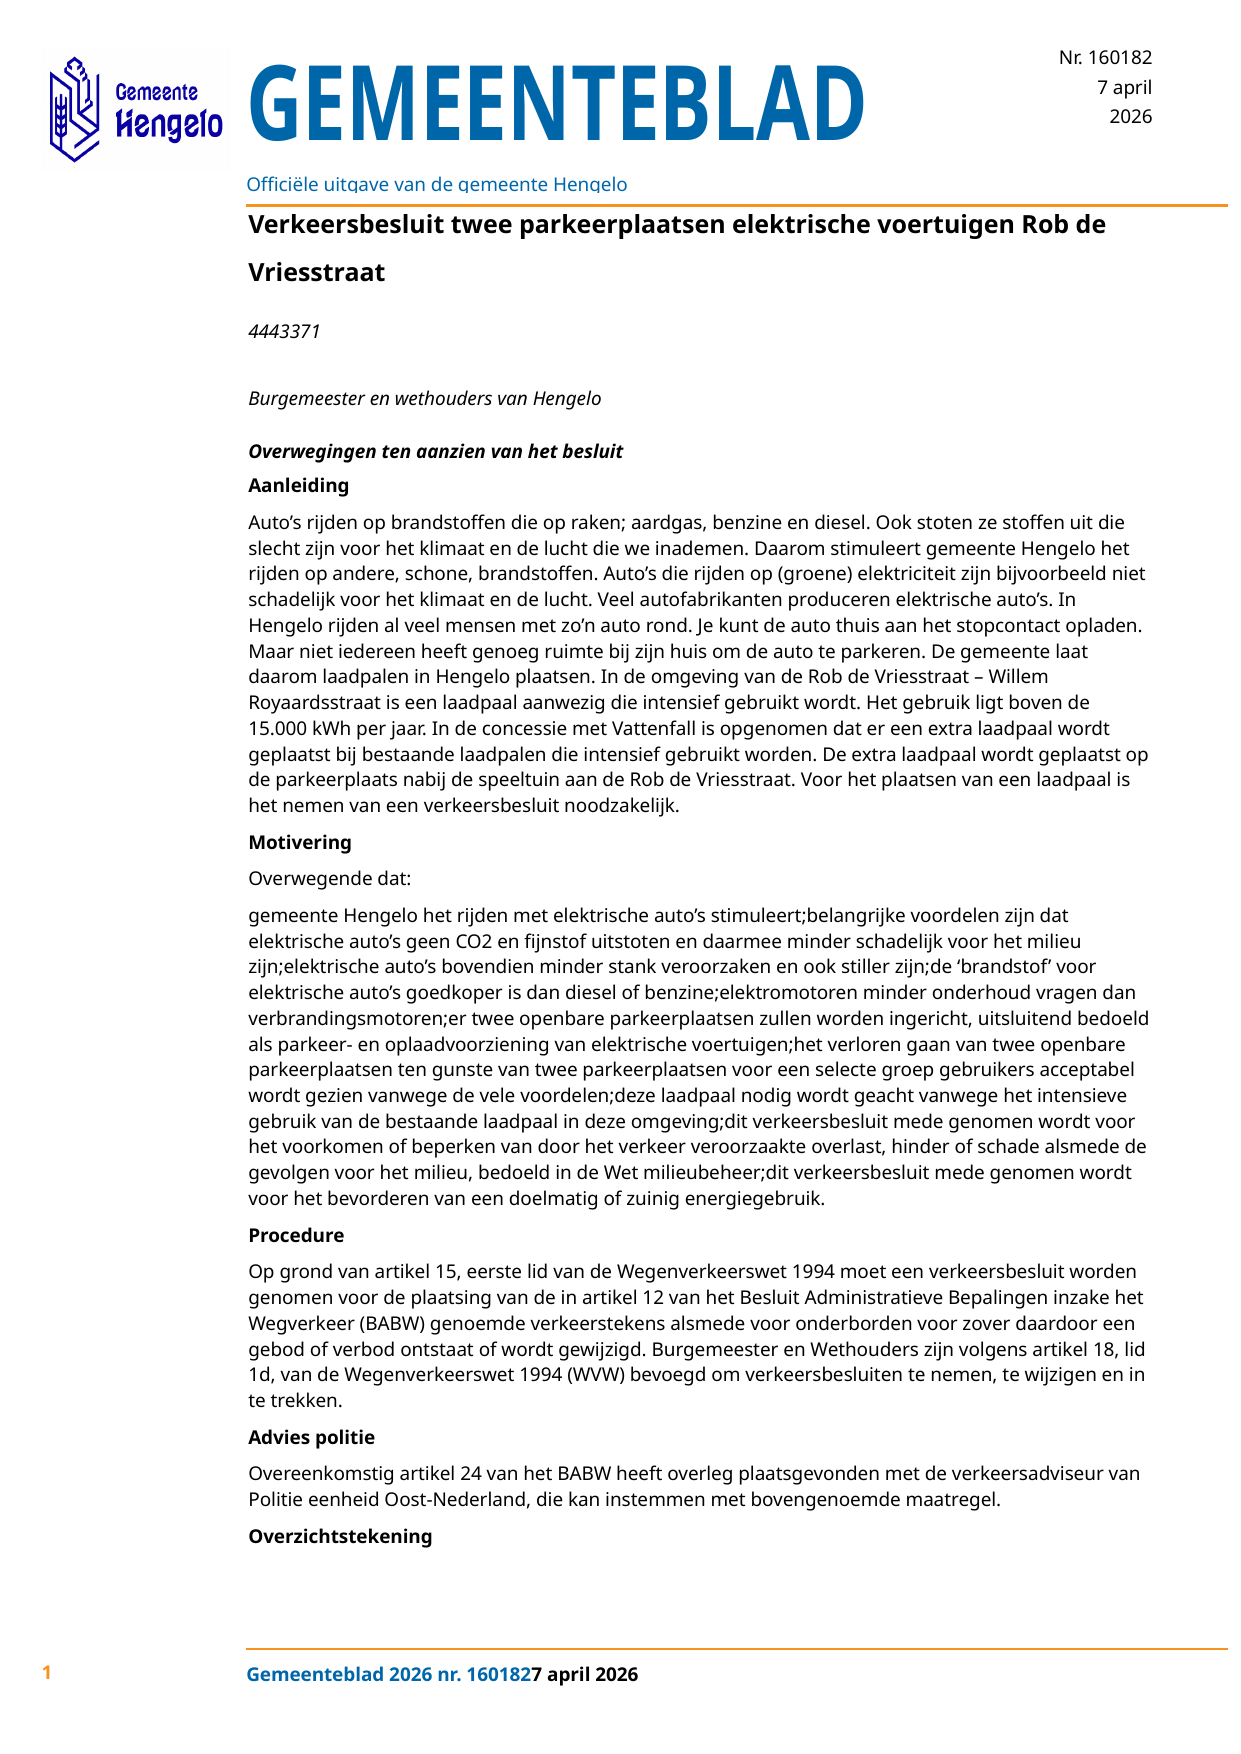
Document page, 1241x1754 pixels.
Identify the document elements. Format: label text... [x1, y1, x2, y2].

text Overzichtstekening [248, 1523, 1152, 1549]
text Overwegingen ten aanzien van het besluit [248, 438, 1152, 464]
text Overeenkomstig artikel 24 van het BABW heeft overleg plaatsgevonden met de verkeersadviseur van Politie eenheid Oost-Nederland, die kan instemmen met bovengenoemde maatregel. [248, 1461, 1152, 1512]
text gemeente Hengelo het rijden met elektrische auto’s stimuleert;belangrijke voordelen zijn dat elektrische auto’s geen CO2 en fijnstof uitstoten en daarmee minder schadelijk voor het milieu zijn;elektrische auto’s bovendien minder stank veroorzaken en ook stiller zijn;de ‘brandstof’ voor elektrische auto’s goedkoper is dan diesel of benzine;elektromotoren minder onderhoud vragen dan verbrandingsmotoren;er twee openbare parkeerplaatsen zullen worden ingericht, uitsluitend bedoeld als parkeer- en oplaadvoorziening van elektrische voertuigen;het verloren gaan van twee openbare parkeerplaatsen ten gunste van twee parkeerplaatsen voor een selecte groep gebruikers acceptabel wordt gezien vanwege de vele voordelen;deze laadpaal nodig wordt geacht vanwege het intensieve gebruik van de bestaande laadpaal in deze omgeving;dit verkeersbesluit mede genomen wordt voor het voorkomen of beperken van door het verkeer veroorzaakte overlast, hinder of schade alsmede de gevolgen voor het milieu, bedoeld in de Wet milieubeheer;dit verkeersbesluit mede genomen wordt voor het bevorderen van een doelmatig of zuinig energiegebruik. [248, 902, 1152, 1211]
text Procedure [248, 1222, 1152, 1248]
text Advies politie [248, 1424, 1152, 1449]
text Burgemeester en wethouders van Hengelo [248, 386, 1152, 411]
text Motivering [248, 829, 1152, 854]
text 4443371 [248, 318, 1152, 344]
picture [41, 47, 231, 172]
text Verkeersbesluit twee parkeerplaatsen elektrische voertuigen Rob de Vriesstraat [248, 207, 1152, 288]
text Auto’s rijden op brandstoffen die op raken; aardgas, benzine en diesel. Ook stoten ze stoffen uit die slecht zijn voor het klimaat en de lucht die we inademen. Daarom stimuleert gemeente Hengelo het rijden op andere, schone, brandstoffen. Auto’s die rijden op (groene) elektriciteit zijn bijvoorbeeld niet schadelijk voor het klimaat en de lucht. Veel autofabrikanten produceren elektrische auto’s. In Hengelo rijden al veel mensen met zo’n auto rond. Je kunt de auto thuis aan het stopcontact opladen. Maar niet iedereen heeft genoeg ruimte bij zijn huis om de auto te parkeren. De gemeente laat daarom laadpalen in Hengelo plaatsen. In de omgeving van de Rob de Vriesstraat – Willem Royaardsstraat is een laadpaal aanwezig die intensief gebruikt wordt. Het gebruik ligt boven de 15.000 kWh per jaar. In de concessie met Vattenfall is opgenomen dat er een extra laadpaal wordt geplaatst bij bestaande laadpalen die intensief gebruikt worden. De extra laadpaal wordt geplaatst op de parkeerplaats nabij de speeltuin aan de Rob de Vriesstraat. Voor het plaatsen van een laadpaal is het nemen van een verkeersbesluit noodzakelijk. [248, 509, 1152, 818]
text Op grond van artikel 15, eerste lid van de Wegenverkeerswet 1994 moet een verkeersbesluit worden genomen voor de plaatsing van de in artikel 12 van het Besluit Administratieve Bepalingen inzake het Wegverkeer (BABW) genoemde verkeerstekens alsmede voor onderborden voor zover daardoor een gebod of verbod ontstaat of wordt gewijzigd. Burgemeester en Wethouders zijn volgens artikel 18, lid 1d, van de Wegenverkeerswet 1994 (WVW) bevoegd om verkeersbesluiten te nemen, te wijzigen en in te trekken. [248, 1258, 1152, 1413]
text Overwegende dat: [248, 866, 1152, 891]
text Aanleiding [248, 472, 1152, 498]
